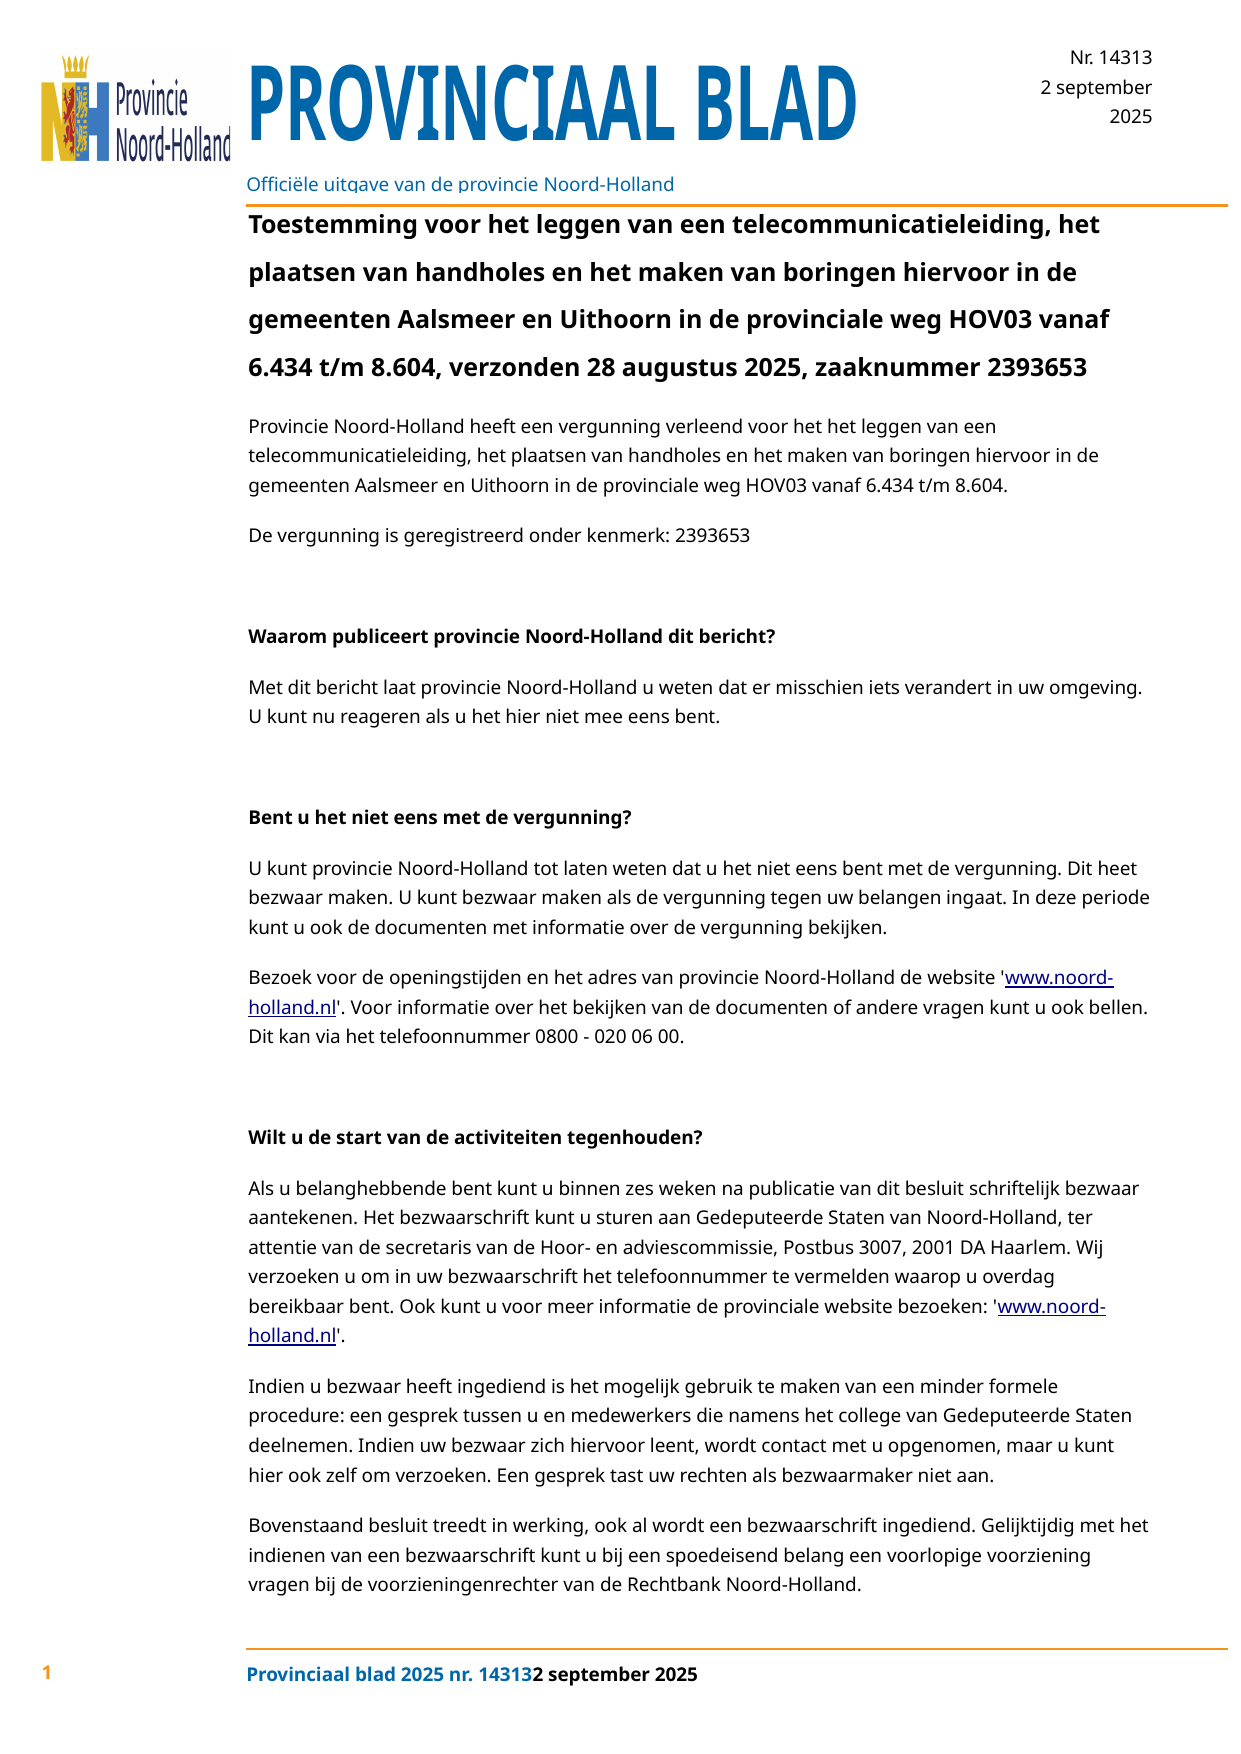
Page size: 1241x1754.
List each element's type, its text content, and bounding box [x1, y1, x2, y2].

picture [41, 47, 231, 172]
text Provincie Noord-Holland heeft een vergunning verleend voor het het leggen van een telecommunicatieleiding, het plaatsen van handholes en het maken van boringen hiervoor in de gemeenten Aalsmeer en Uithoorn in de provinciale weg HOV03 vanaf 6.434 t/m 8.604. [248, 413, 1152, 498]
text Bovenstaand besluit treedt in werking, ook al wordt een bezwaarschrift ingediend. Gelijktijdig met het indienen van een bezwaarschrift kunt u bij een spoedeisend belang een voorlopige voorziening vragen bij de voorzieningenrechter van de Rechtbank Noord-Holland. [248, 1512, 1152, 1597]
text Wilt u de start van de activiteiten tegenhouden? [248, 1124, 1152, 1150]
text Met dit bericht laat provincie Noord-Holland u weten dat er misschien iets verandert in uw omgeving. U kunt nu reageren als u het hier niet mee eens bent. [248, 674, 1152, 729]
text U kunt provincie Noord-Holland tot laten weten dat u het niet eens bent met de vergunning. Dit heet bezwaar maken. U kunt bezwaar maken als de vergunning tegen uw belangen ingaat. In deze periode kunt u ook de documenten met informatie over de vergunning bekijken. [248, 855, 1152, 940]
text Bezoek voor de openingstijden en het adres van provincie Noord-Holland de website 'www.noord-holland.nl'. Voor informatie over het bekijken van de documenten of andere vragen kunt u ook bellen. Dit kan via het telefoonnummer 0800 - 020 06 00. [248, 964, 1152, 1049]
text De vergunning is geregistreerd onder kenmerk: 2393653 [248, 523, 1152, 548]
text Indien u bezwaar heeft ingediend is het mogelijk gebruik te maken van een minder formele procedure: een gesprek tussen u en medewerkers die namens het college van Gedeputeerde Staten deelnemen. Indien uw bezwaar zich hiervoor leent, wordt contact met u opgenomen, maar u kunt hier ook zelf om verzoeken. Een gesprek tast uw rechten als bezwaarmaker niet aan. [248, 1373, 1152, 1488]
text Als u belanghebbende bent kunt u binnen zes weken na publicatie van dit besluit schriftelijk bezwaar aantekenen. Het bezwaarschrift kunt u sturen aan Gedeputeerde Staten van Noord-Holland, ter attentie van de secretaris van de Hoor- en adviescommissie, Postbus 3007, 2001 DA Haarlem. Wij verzoeken u om in uw bezwaarschrift het telefoonnummer te vermelden waarop u overdag bereikbaar bent. Ook kunt u voor meer informatie de provinciale website bezoeken: 'www.noord-holland.nl'. [248, 1175, 1152, 1348]
text Toestemming voor het leggen van een telecommunicatieleiding, het plaatsen van handholes en het maken van boringen hiervoor in de gemeenten Aalsmeer en Uithoorn in de provinciale weg HOV03 vanaf 6.434 t/m 8.604, verzonden 28 augustus 2025, zaaknummer 2393653 [248, 207, 1152, 384]
text Bent u het niet eens met de vergunning? [248, 804, 1152, 830]
text Waarom publiceert provincie Noord-Holland dit bericht? [248, 623, 1152, 649]
